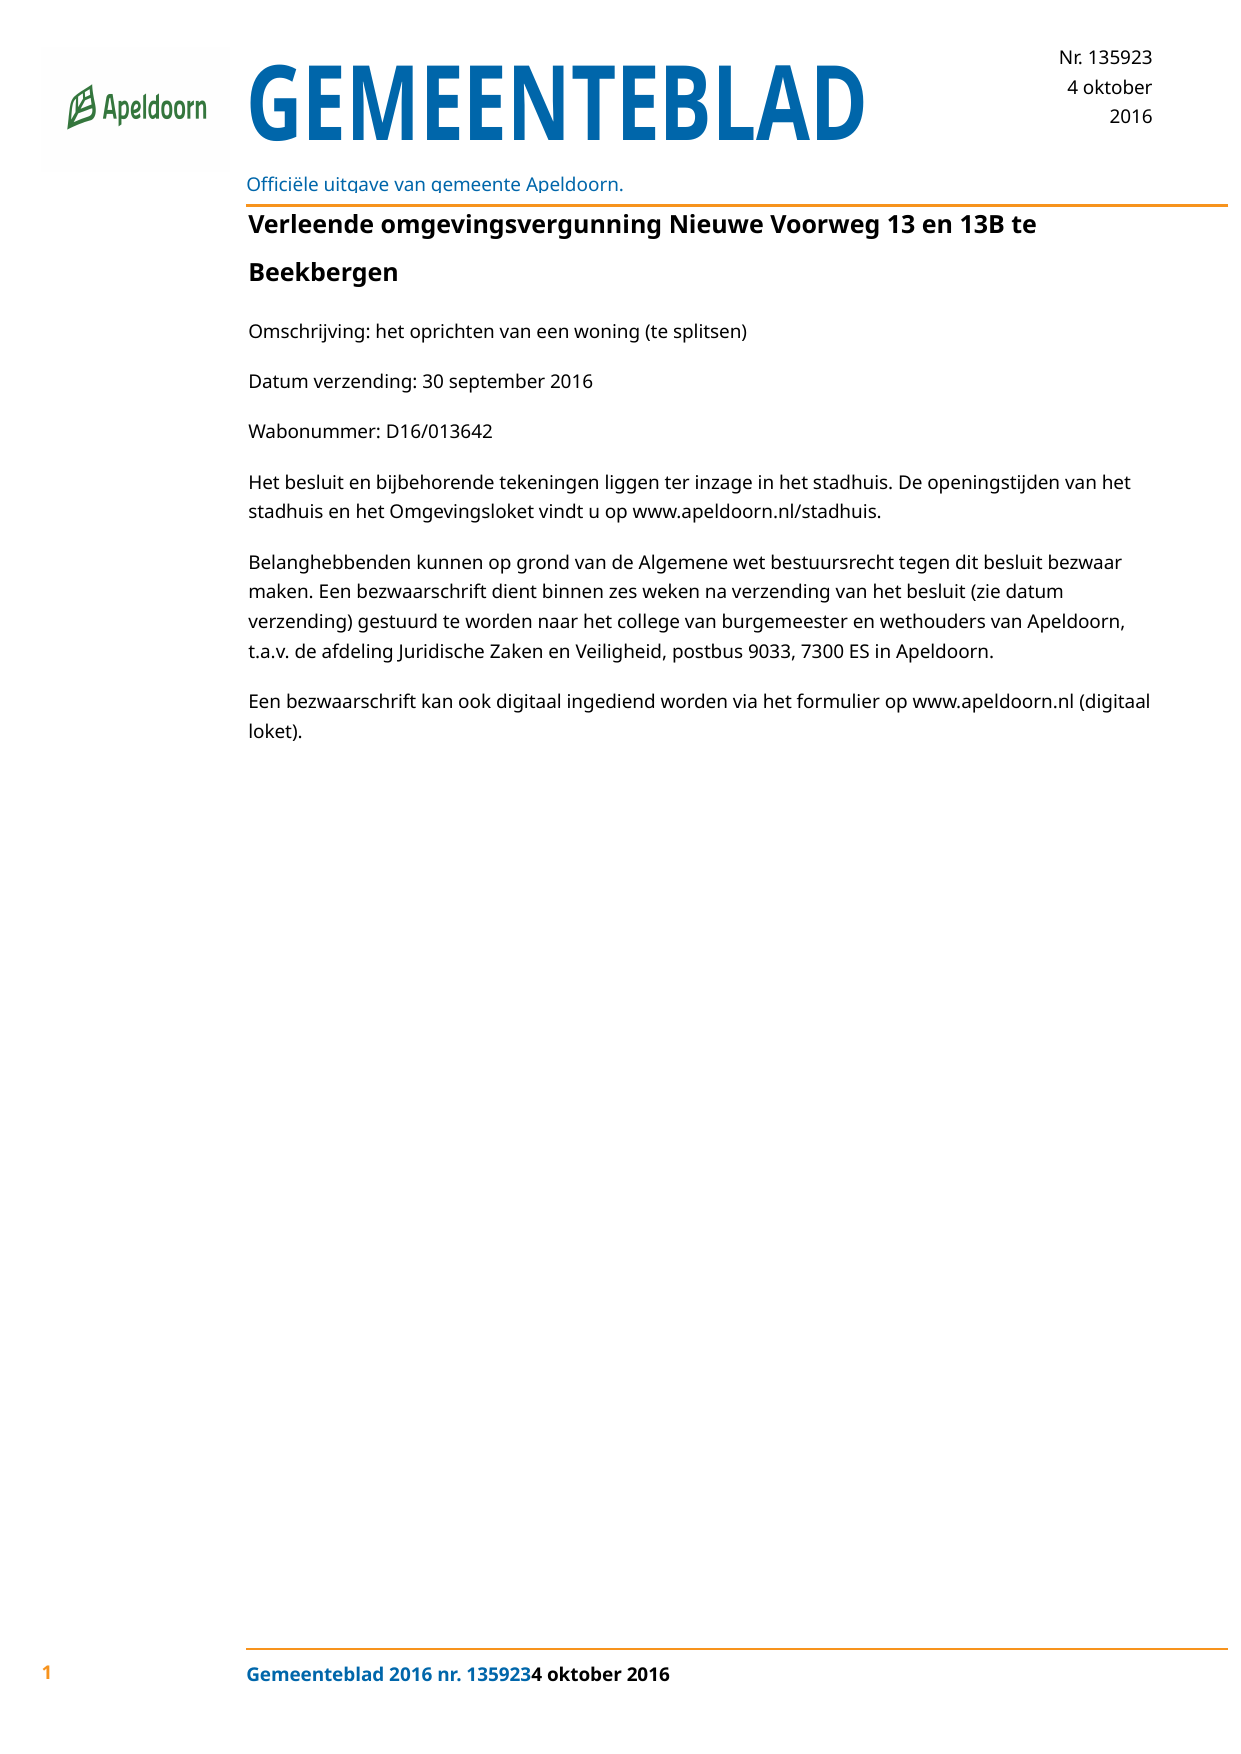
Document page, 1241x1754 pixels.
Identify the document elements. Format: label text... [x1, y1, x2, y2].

text Omschrijving: het oprichten van een woning (te splitsen) [248, 318, 1152, 344]
text Datum verzending: 30 september 2016 [248, 368, 1152, 394]
text Belanghebbenden kunnen op grond van de Algemene wet bestuursrecht tegen dit besluit bezwaar maken. Een bezwaarschrift dient binnen zes weken na verzending van het besluit (zie datum verzending) gestuurd te worden naar het college van burgemeester en wethouders van Apeldoorn, t.a.v. de afdeling Juridische Zaken en Veiligheid, postbus 9033, 7300 ES in Apeldoorn. [248, 549, 1152, 664]
text Een bezwaarschrift kan ook digitaal ingediend worden via het formulier op www.apeldoorn.nl (digitaal loket). [248, 688, 1152, 744]
text Wabonummer: D16/013642 [248, 419, 1152, 444]
text Het besluit en bijbehorende tekeningen liggen ter inzage in het stadhuis. De openingstijden van het stadhuis en het Omgevingsloket vindt u op www.apeldoorn.nl/stadhuis. [248, 469, 1152, 524]
picture [41, 47, 231, 172]
text Verleende omgevingsvergunning Nieuwe Voorweg 13 en 13B te Beekbergen [248, 207, 1152, 288]
